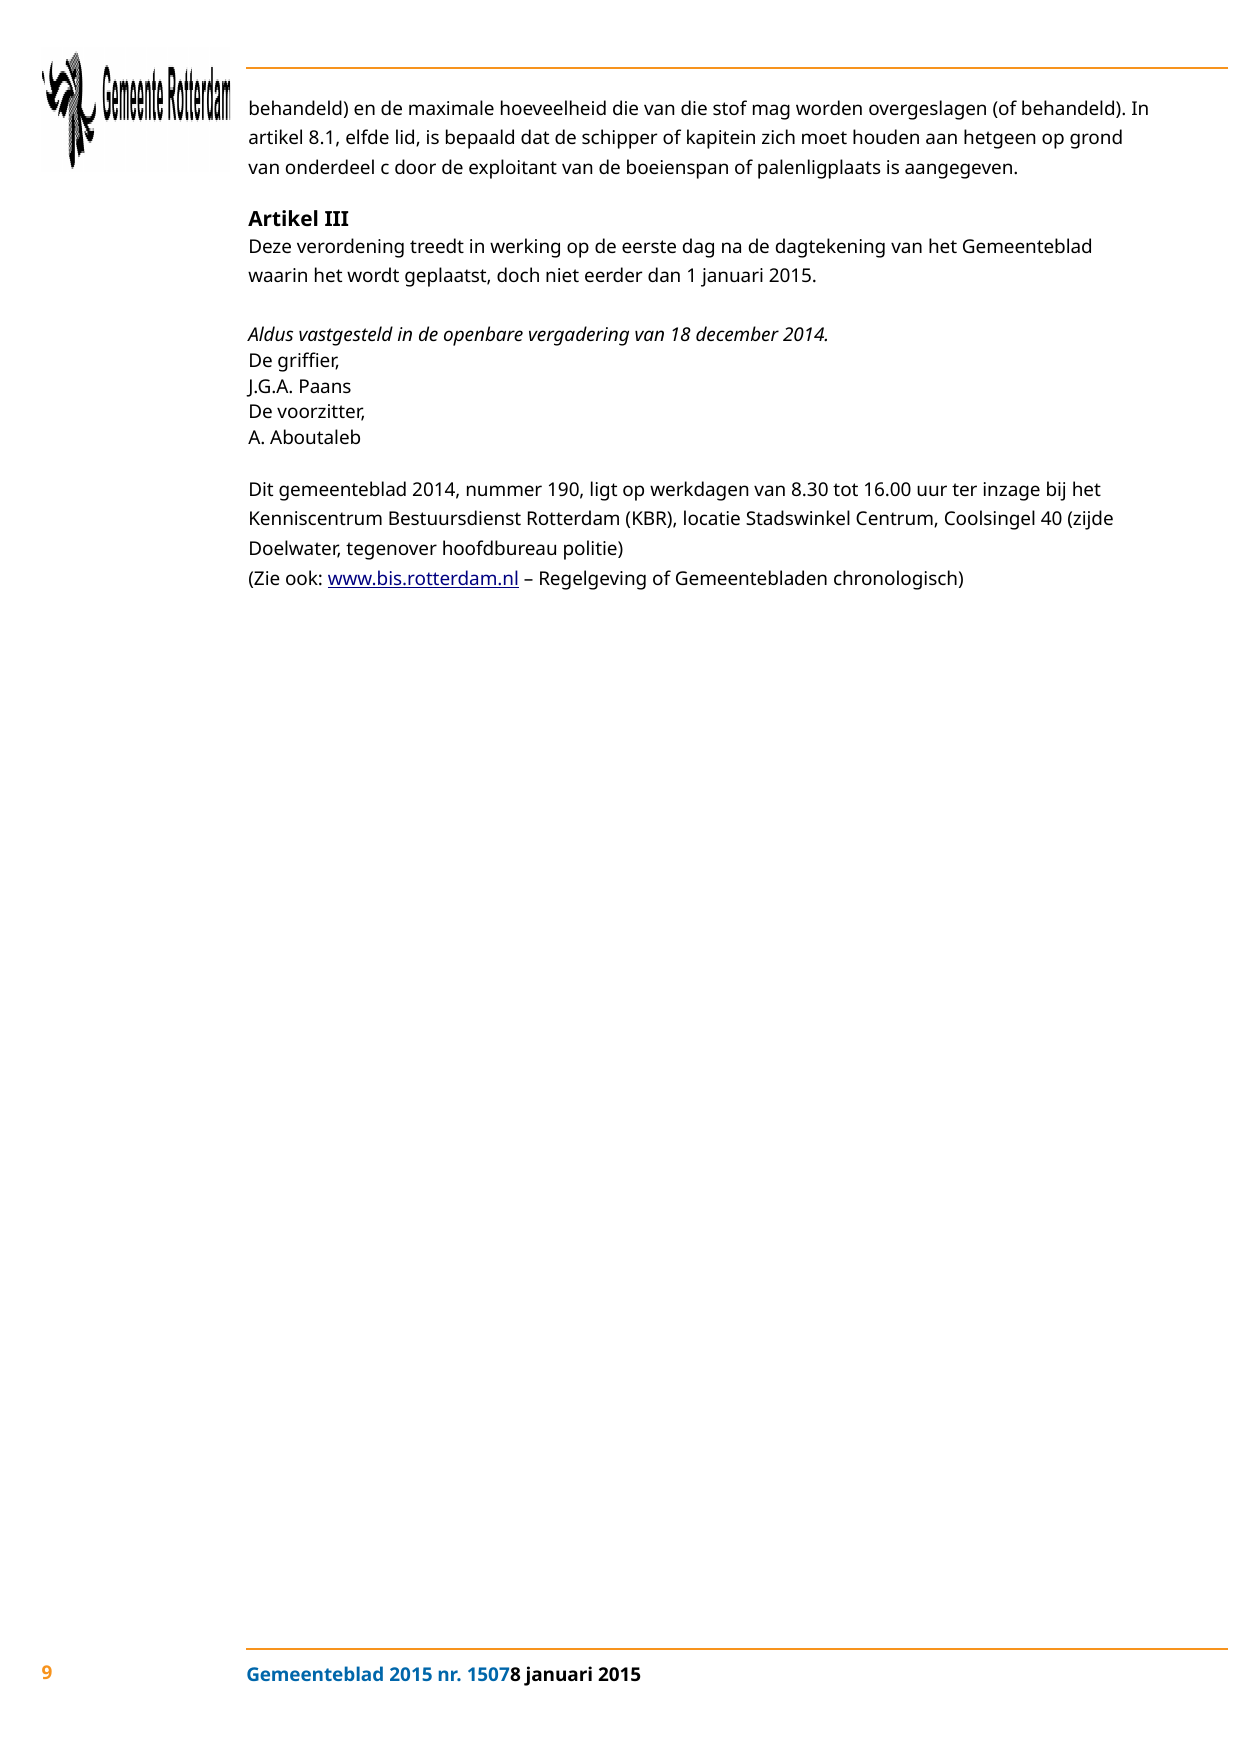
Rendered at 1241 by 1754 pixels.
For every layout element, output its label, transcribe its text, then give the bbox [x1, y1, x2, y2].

text Aldus vastgesteld in de openbare vergadering van 18 december 2014. [248, 322, 1152, 347]
text Dit gemeenteblad 2014, nummer 190, ligt op werkdagen van 8.30 tot 16.00 uur ter inzage bij het Kenniscentrum Bestuursdienst Rotterdam (KBR), locatie Stadswinkel Centrum, Coolsingel 40 (zijde Doelwater, tegenover hoofdbureau politie) [248, 476, 1152, 561]
text (Zie ook: www.bis.rotterdam.nl – Regelgeving of Gemeentebladen chronologisch) [248, 565, 1152, 590]
text J.G.A. Paans [248, 373, 1152, 399]
text behandeld) en de maximale hoeveelheid die van die stof mag worden overgeslagen (of behandeld). In artikel 8.1, elfde lid, is bepaald dat de schipper of kapitein zich moet houden aan hetgeen op grond van onderdeel c door de exploitant van de boeienspan of palenligplaats is aangegeven. [248, 95, 1152, 180]
text De voorzitter, [248, 399, 1152, 424]
text A. Aboutaleb [248, 424, 1152, 450]
text De griffier, [248, 347, 1152, 373]
picture [41, 47, 231, 172]
text Artikel III [248, 204, 1152, 233]
text Deze verordening treedt in werking op de eerste dag na de dagtekening van het Gemeenteblad waarin het wordt geplaatst, doch niet eerder dan 1 januari 2015. [248, 233, 1152, 288]
